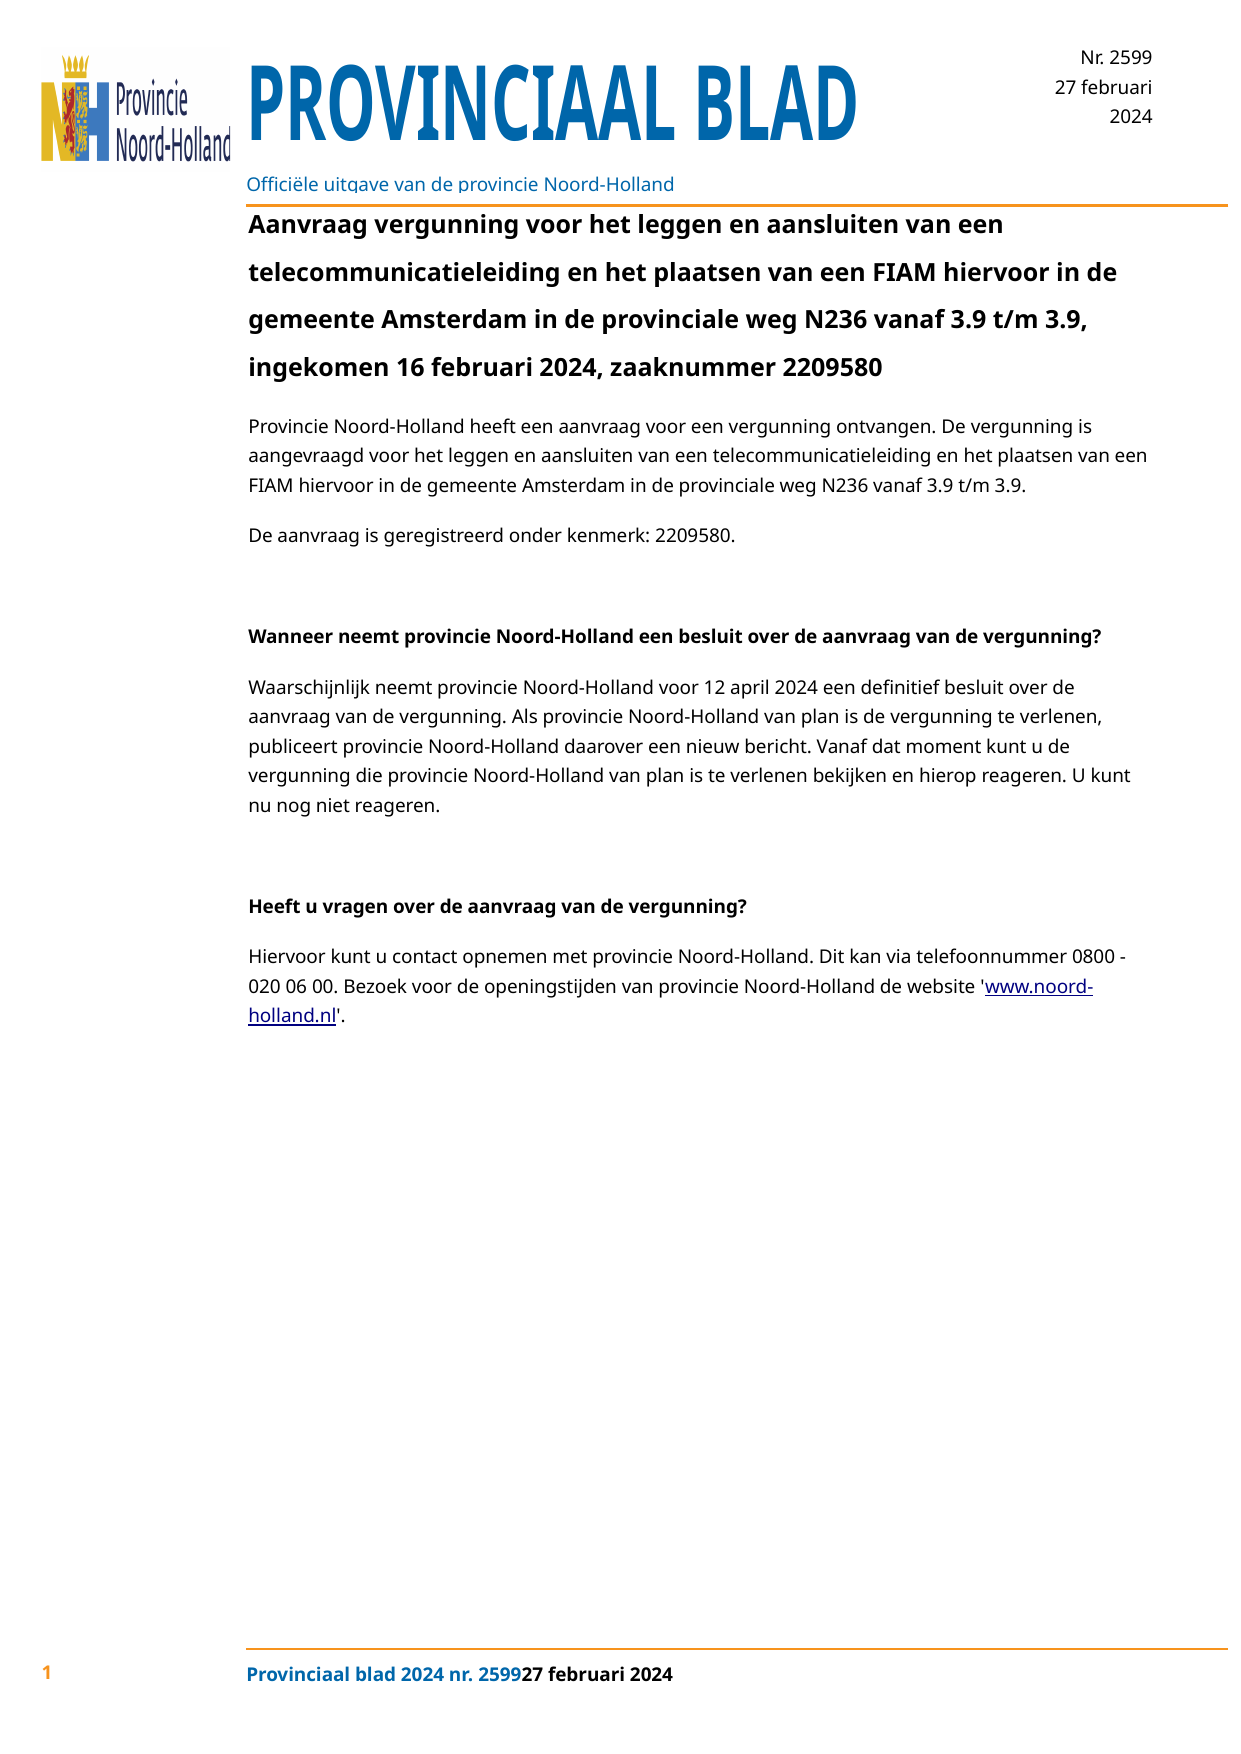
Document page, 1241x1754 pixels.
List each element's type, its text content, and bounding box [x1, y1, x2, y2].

text Aanvraag vergunning voor het leggen en aansluiten van een telecommunicatieleiding en het plaatsen van een FIAM hiervoor in de gemeente Amsterdam in de provinciale weg N236 vanaf 3.9 t/m 3.9, ingekomen 16 februari 2024, zaaknummer 2209580 [248, 207, 1152, 384]
text Hiervoor kunt u contact opnemen met provincie Noord-Holland. Dit kan via telefoonnummer 0800 - 020 06 00. Bezoek voor de openingstijden van provincie Noord-Holland de website 'www.noord-holland.nl'. [248, 943, 1152, 1028]
text Provincie Noord-Holland heeft een aanvraag voor een vergunning ontvangen. De vergunning is aangevraagd voor het leggen en aansluiten van een telecommunicatieleiding en het plaatsen van een FIAM hiervoor in de gemeente Amsterdam in de provinciale weg N236 vanaf 3.9 t/m 3.9. [248, 413, 1152, 498]
picture [41, 47, 231, 172]
text Wanneer neemt provincie Noord-Holland een besluit over de aanvraag van de vergunning? [248, 623, 1152, 649]
text De aanvraag is geregistreerd onder kenmerk: 2209580. [248, 523, 1152, 548]
text Waarschijnlijk neemt provincie Noord-Holland voor 12 april 2024 een definitief besluit over de aanvraag van de vergunning. Als provincie Noord-Holland van plan is de vergunning te verlenen, publiceert provincie Noord-Holland daarover een nieuw bericht. Vanaf dat moment kunt u de vergunning die provincie Noord-Holland van plan is te verlenen bekijken en hierop reageren. U kunt nu nog niet reageren. [248, 674, 1152, 818]
text Heeft u vragen over de aanvraag van de vergunning? [248, 893, 1152, 919]
